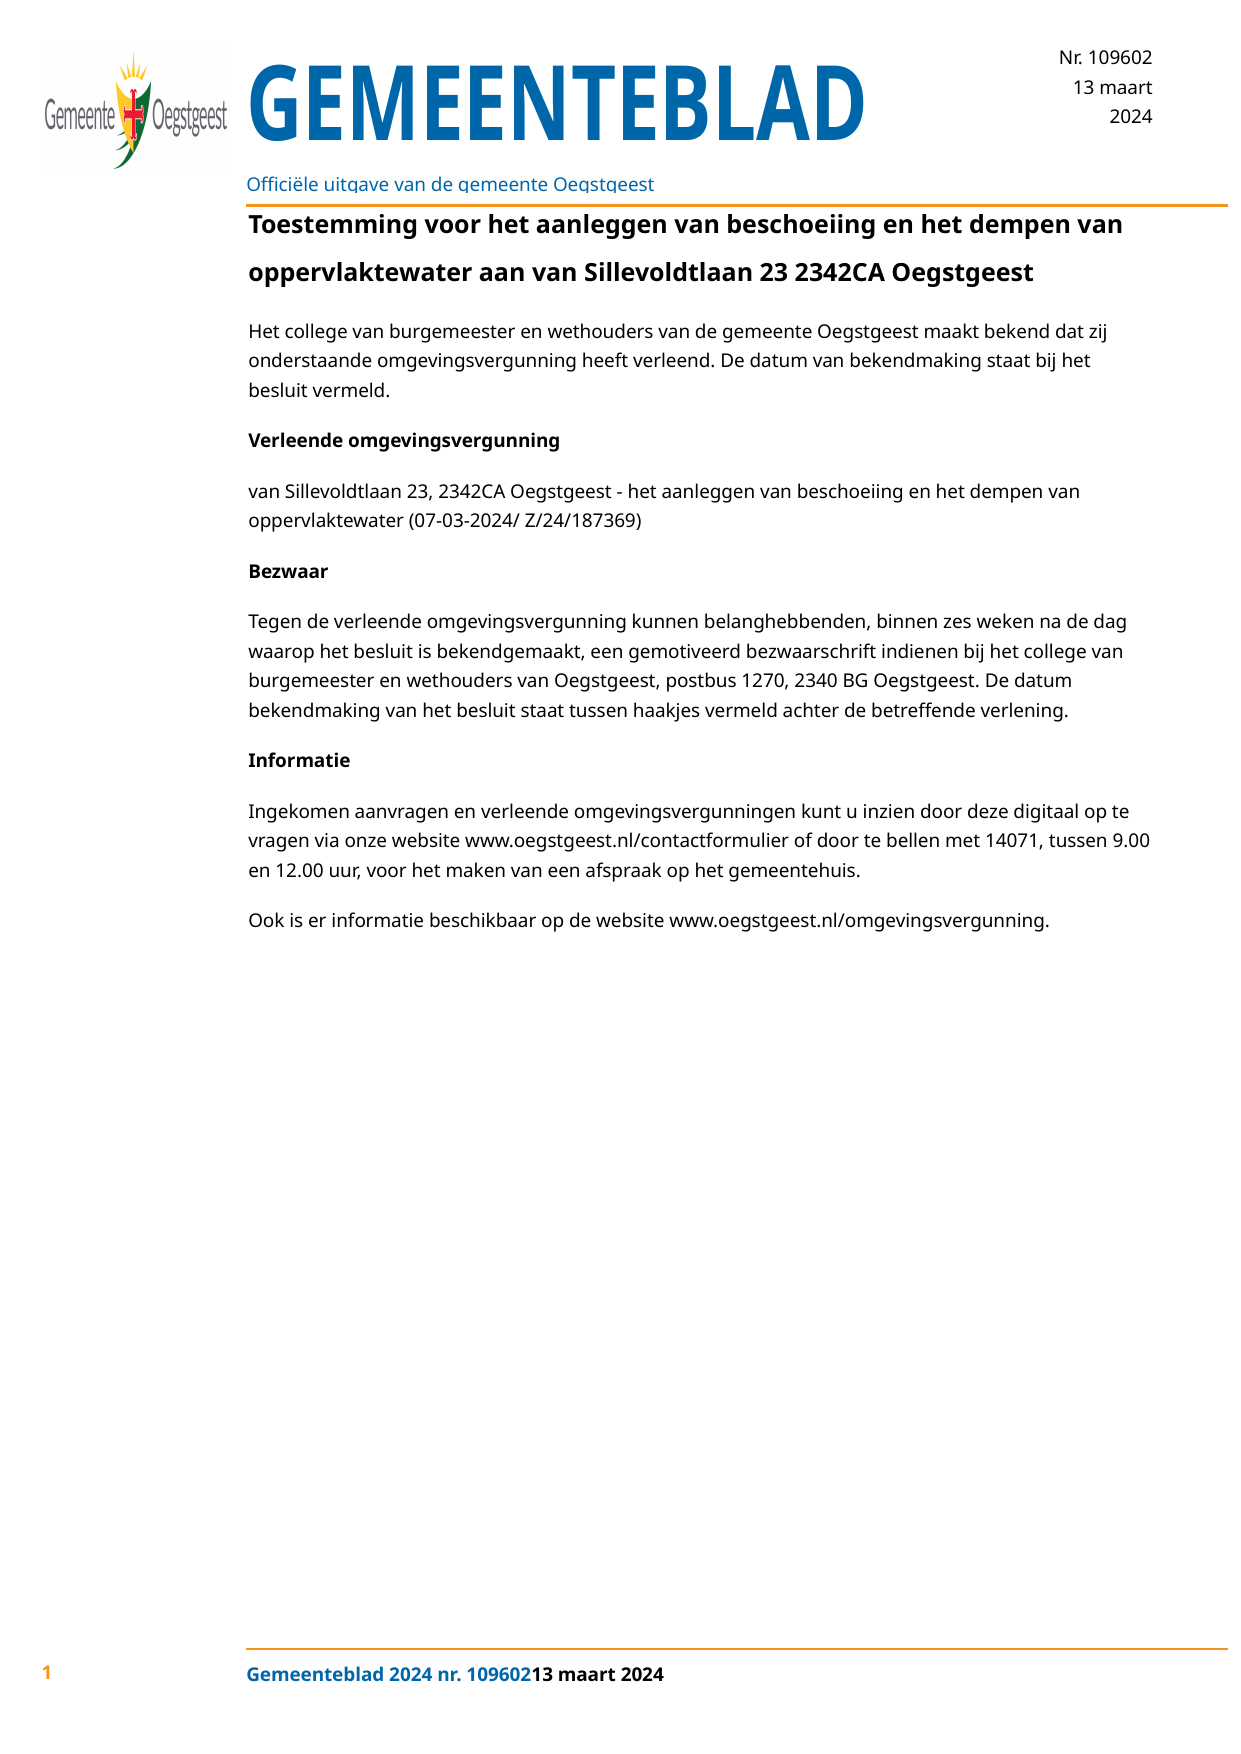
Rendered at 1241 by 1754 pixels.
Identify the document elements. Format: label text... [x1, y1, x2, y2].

text Tegen de verleende omgevingsvergunning kunnen belanghebbenden, binnen zes weken na de dag waarop het besluit is bekendgemaakt, een gemotiveerd bezwaarschrift indienen bij het college van burgemeester en wethouders van Oegstgeest, postbus 1270, 2340 BG Oegstgeest. De datum bekendmaking van het besluit staat tussen haakjes vermeld achter de betreffende verlening. [248, 608, 1152, 723]
text Het college van burgemeester en wethouders van de gemeente Oegstgeest maakt bekend dat zij onderstaande omgevingsvergunning heeft verleend. De datum van bekendmaking staat bij het besluit vermeld. [248, 318, 1152, 403]
text Ingekomen aanvragen en verleende omgevingsvergunningen kunt u inzien door deze digitaal op te vragen via onze website www.oegstgeest.nl/contactformulier of door te bellen met 14071, tussen 9.00 en 12.00 uur, voor het maken van een afspraak op het gemeentehuis. [248, 798, 1152, 883]
text Ook is er informatie beschikbaar op de website www.oegstgeest.nl/omgevingsvergunning. [248, 907, 1152, 933]
text van Sillevoldtlaan 23, 2342CA Oegstgeest - het aanleggen van beschoeiing en het dempen van oppervlaktewater (07-03-2024/ Z/24/187369) [248, 478, 1152, 533]
text Bezwaar [248, 558, 1152, 584]
text Toestemming voor het aanleggen van beschoeiing en het dempen van oppervlaktewater aan van Sillevoldtlaan 23 2342CA Oegstgeest [248, 207, 1152, 288]
picture [41, 47, 231, 172]
text Verleende omgevingsvergunning [248, 427, 1152, 453]
text Informatie [248, 747, 1152, 773]
